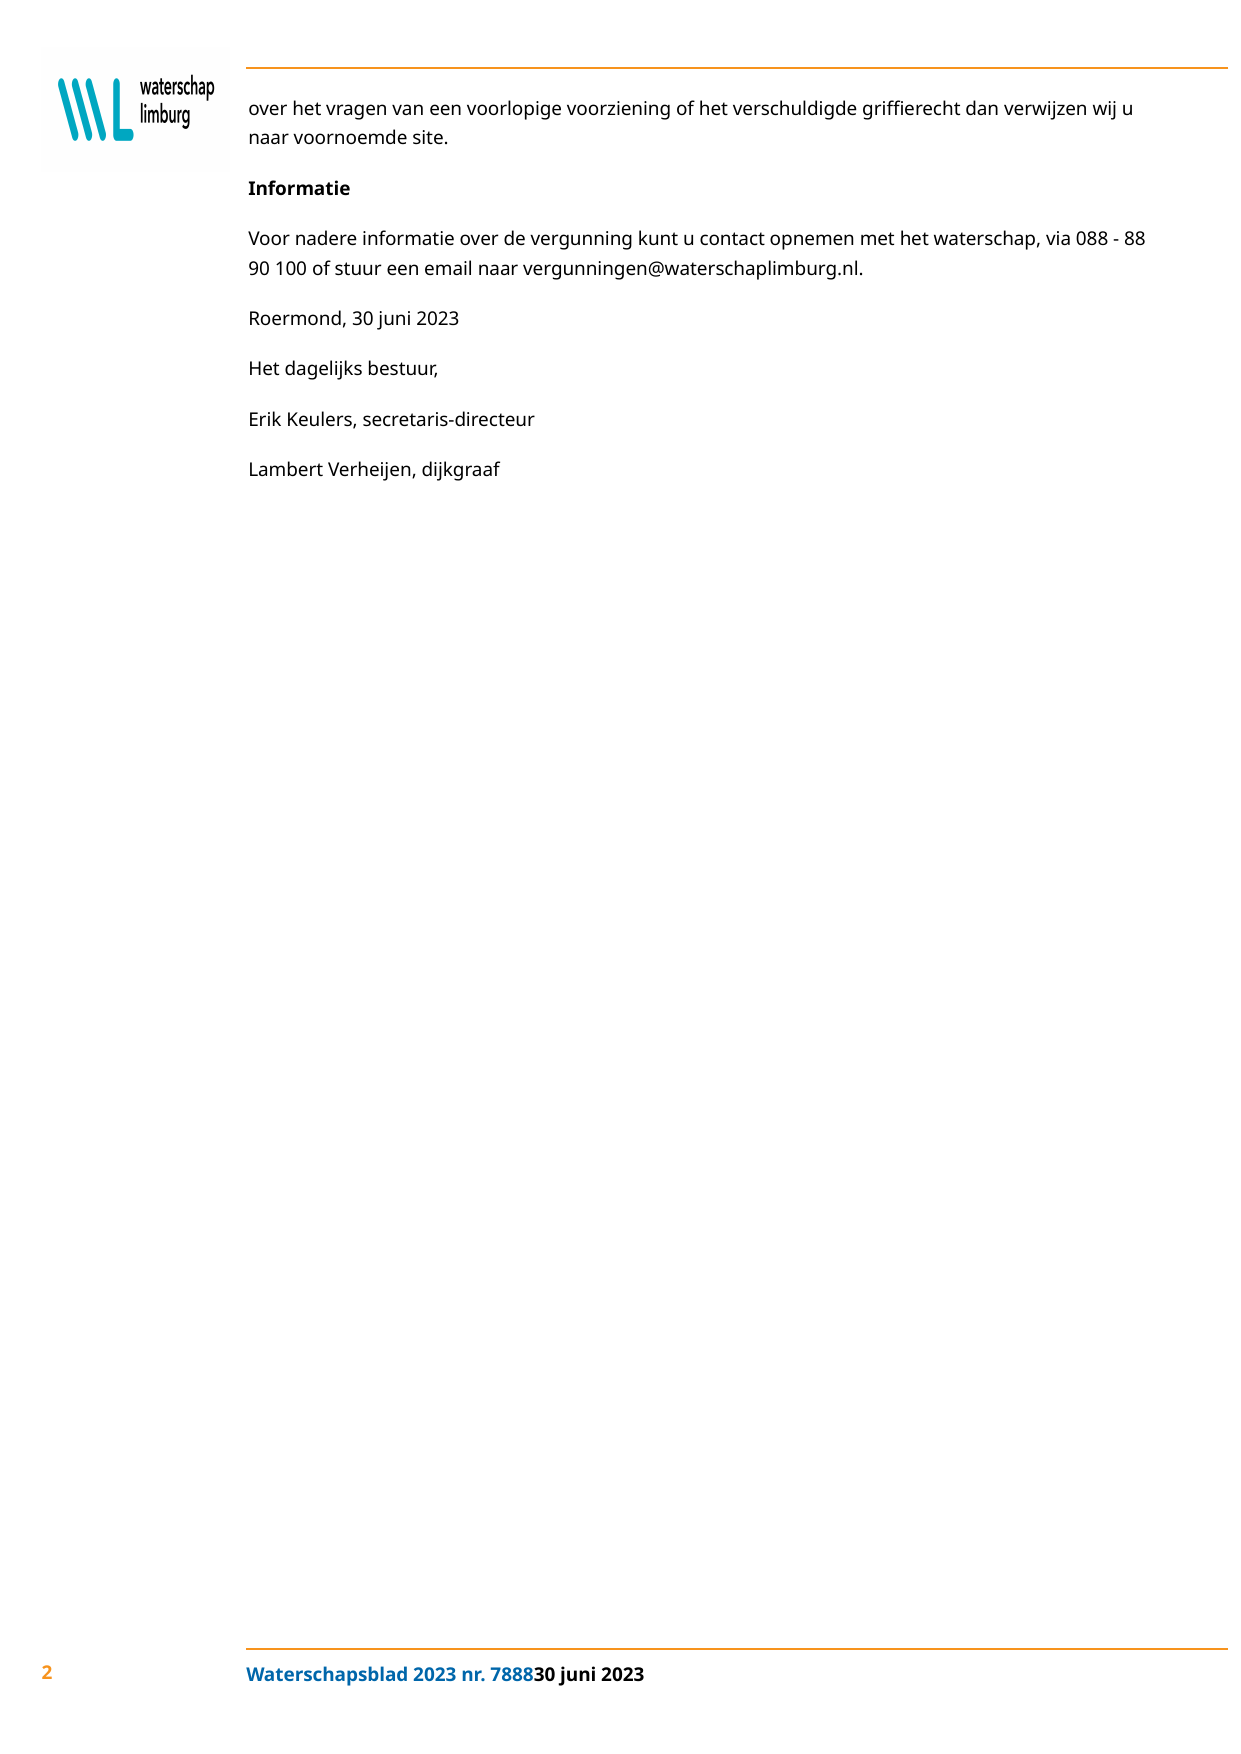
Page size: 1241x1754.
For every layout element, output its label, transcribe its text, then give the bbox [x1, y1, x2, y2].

picture [41, 47, 231, 172]
text Het dagelijks bestuur, [248, 356, 1152, 381]
text Informatie [248, 175, 1152, 201]
text over het vragen van een voorlopige voorziening of het verschuldigde griffierecht dan verwijzen wij u naar voornoemde site. [248, 95, 1152, 150]
text Roermond, 30 juni 2023 [248, 305, 1152, 331]
text Lambert Verheijen, dijkgraaf [248, 456, 1152, 482]
text Voor nadere informatie over de vergunning kunt u contact opnemen met het waterschap, via 088 - 88 90 100 of stuur een email naar vergunningen@waterschaplimburg.nl. [248, 225, 1152, 281]
text Erik Keulers, secretaris-directeur [248, 406, 1152, 432]
